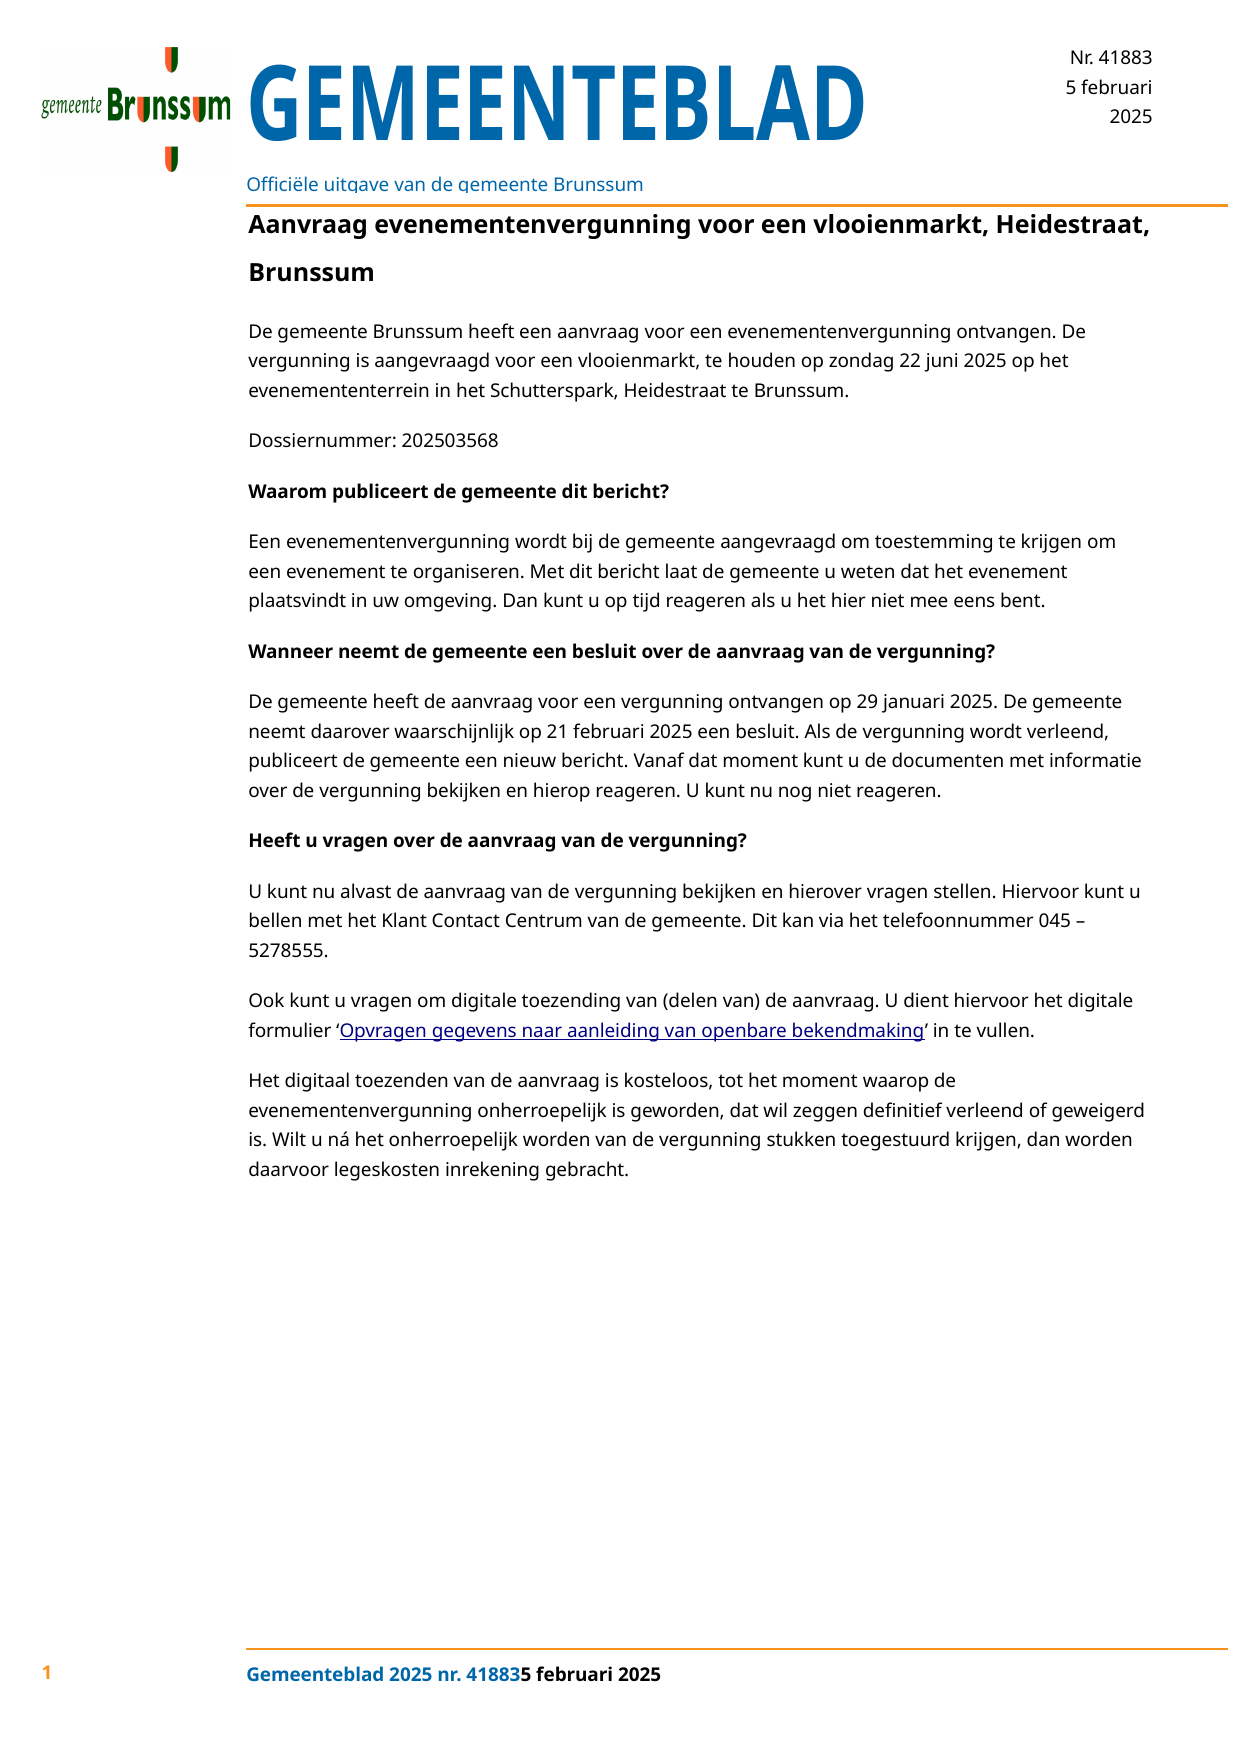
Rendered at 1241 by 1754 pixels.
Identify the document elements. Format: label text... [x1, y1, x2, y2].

text U kunt nu alvast de aanvraag van de vergunning bekijken en hierover vragen stellen. Hiervoor kunt u bellen met het Klant Contact Centrum van de gemeente. Dit kan via het telefoonnummer 045 – 5278555. [248, 878, 1152, 963]
text Aanvraag evenementenvergunning voor een vlooienmarkt, Heidestraat, Brunssum [248, 207, 1152, 288]
text Waarom publiceert de gemeente dit bericht? [248, 478, 1152, 504]
text Ook kunt u vragen om digitale toezending van (delen van) de aanvraag. U dient hiervoor het digitale formulier ‘Opvragen gegevens naar aanleiding van openbare bekendmaking’ in te vullen. [248, 987, 1152, 1043]
text Een evenementenvergunning wordt bij de gemeente aangevraagd om toestemming te krijgen om een evenement te organiseren. Met dit bericht laat de gemeente u weten dat het evenement plaatsvindt in uw omgeving. Dan kunt u op tijd reageren als u het hier niet mee eens bent. [248, 528, 1152, 613]
text Dossiernummer: 202503568 [248, 427, 1152, 453]
text Het digitaal toezenden van de aanvraag is kosteloos, tot het moment waarop de evenementenvergunning onherroepelijk is geworden, dat wil zeggen definitief verleend of geweigerd is. Wilt u ná het onherroepelijk worden van de vergunning stukken toegestuurd krijgen, dan worden daarvoor legeskosten inrekening gebracht. [248, 1067, 1152, 1182]
picture [41, 47, 231, 172]
text De gemeente heeft de aanvraag voor een vergunning ontvangen op 29 januari 2025. De gemeente neemt daarover waarschijnlijk op 21 februari 2025 een besluit. Als de vergunning wordt verleend, publiceert de gemeente een nieuw bericht. Vanaf dat moment kunt u de documenten met informatie over de vergunning bekijken en hierop reageren. U kunt nu nog niet reageren. [248, 688, 1152, 803]
text De gemeente Brunssum heeft een aanvraag voor een evenementenvergunning ontvangen. De vergunning is aangevraagd voor een vlooienmarkt, te houden op zondag 22 juni 2025 op het evenemententerrein in het Schutterspark, Heidestraat te Brunssum. [248, 318, 1152, 403]
text Wanneer neemt de gemeente een besluit over de aanvraag van de vergunning? [248, 638, 1152, 664]
text Heeft u vragen over de aanvraag van de vergunning? [248, 827, 1152, 853]
